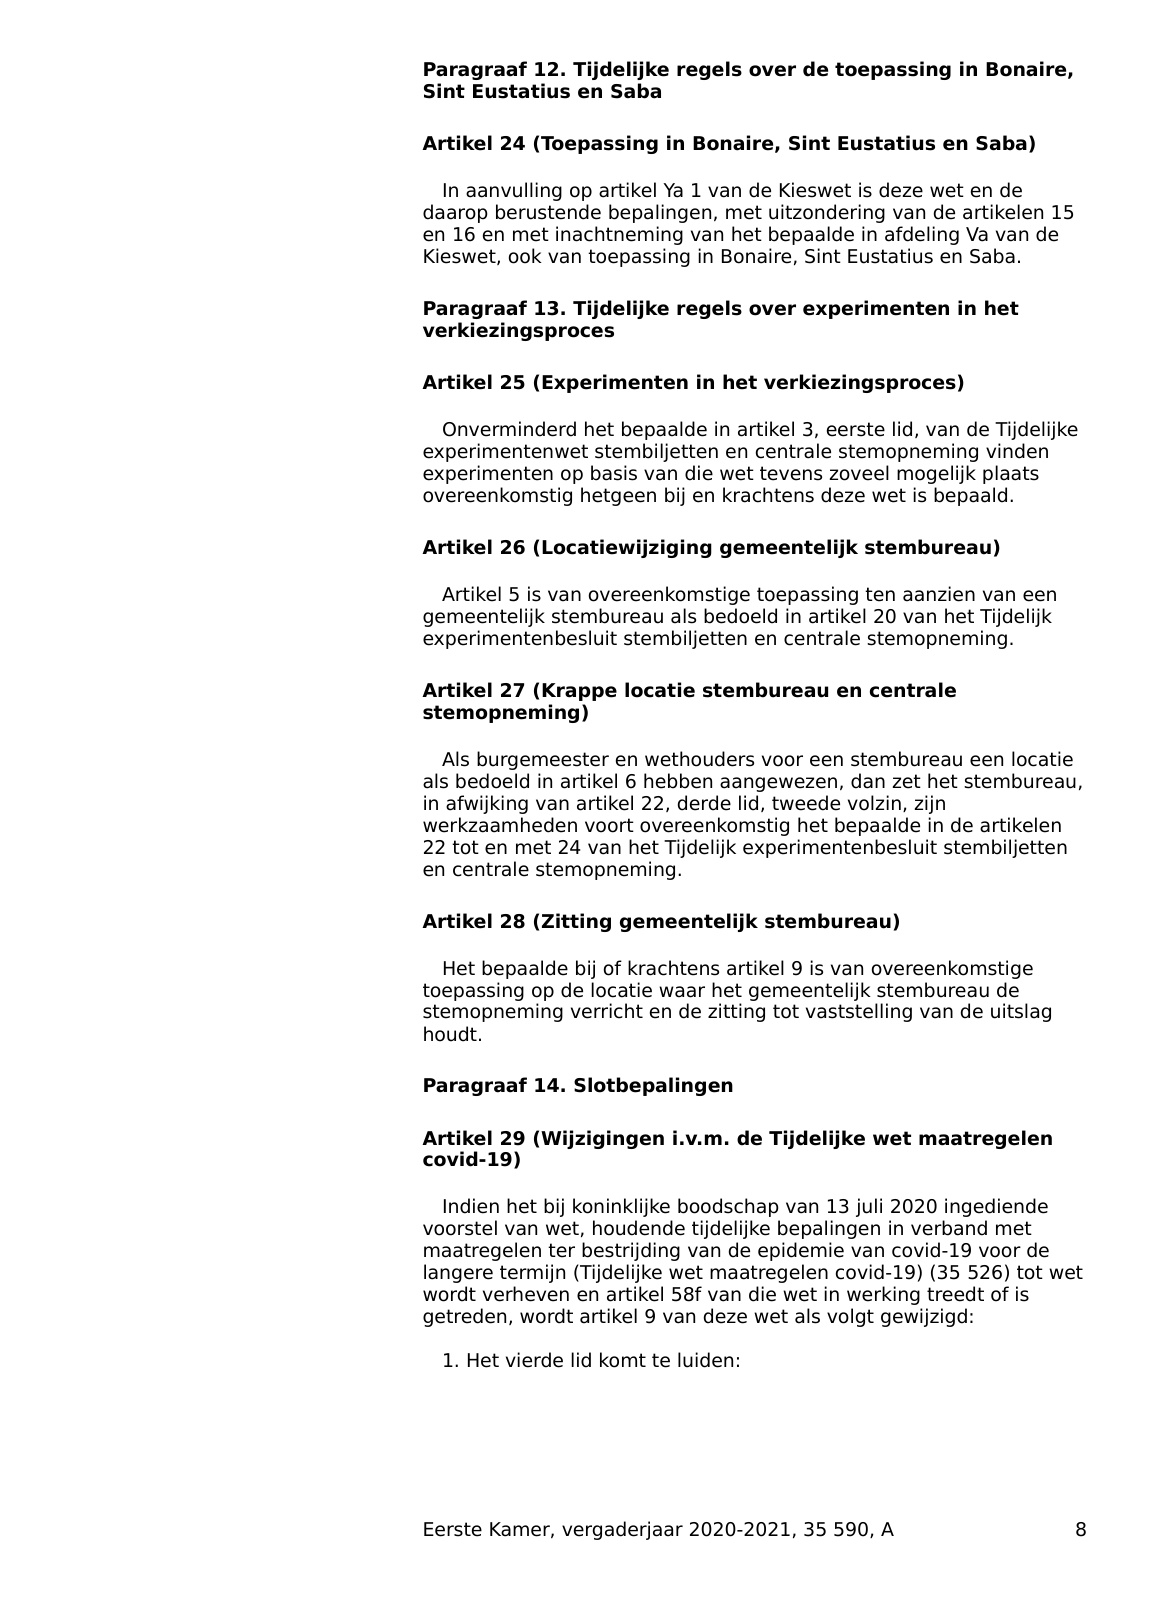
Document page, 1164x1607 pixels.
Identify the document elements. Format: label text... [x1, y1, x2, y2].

subtitle Paragraaf 13. Tijdelijke regels over experimenten in het verkiezingsproces [422, 298, 1087, 342]
subtitle Artikel 28 (Zitting gemeentelijk stembureau) [422, 911, 1087, 932]
subtitle Artikel 24 (Toepassing in Bonaire, Sint Eustatius en Saba) [422, 133, 1087, 155]
subtitle Paragraaf 12. Tijdelijke regels over de toepassing in Bonaire, Sint Eustatius en Saba [422, 59, 1087, 103]
subtitle Artikel 26 (Locatiewijziging gemeentelijk stembureau) [422, 537, 1087, 559]
text Onverminderd het bepaalde in artikel 3, eerste lid, van de Tijdelijke experimentenwet stembiljetten en centrale stemopneming vinden experimenten op basis van die wet tevens zoveel mogelijk plaats overeenkomstig hetgeen bij en krachtens deze wet is bepaald. [422, 419, 1087, 507]
subtitle Artikel 29 (Wijzigingen i.v.m. de Tijdelijke wet maatregelen covid-19) [422, 1127, 1087, 1171]
subtitle Artikel 27 (Krappe locatie stembureau en centrale stemopneming) [422, 680, 1087, 724]
text Indien het bij koninklijke boodschap van 13 juli 2020 ingediende voorstel van wet, houdende tijdelijke bepalingen in verband met maatregelen ter bestrijding van de epidemie van covid-19 voor de langere termijn (Tijdelijke wet maatregelen covid-19) (35 526) tot wet wordt verheven en artikel 58f van die wet in werking treedt of is getreden, wordt artikel 9 van deze wet als volgt gewijzigd: [422, 1196, 1087, 1328]
text Als burgemeester en wethouders voor een stembureau een locatie als bedoeld in artikel 6 hebben aangewezen, dan zet het stembureau, in afwijking van artikel 22, derde lid, tweede volzin, zijn werkzaamheden voort overeenkomstig het bepaalde in de artikelen 22 tot en met 24 van het Tijdelijk experimentenbesluit stembiljetten en centrale stemopneming. [422, 749, 1087, 881]
text In aanvulling op artikel Ya 1 van de Kieswet is deze wet en de daarop berustende bepalingen, met uitzondering van de artikelen 15 en 16 en met inachtneming van het bepaalde in afdeling Va van de Kieswet, ook van toepassing in Bonaire, Sint Eustatius en Saba. [422, 180, 1087, 268]
subtitle Artikel 25 (Experimenten in het verkiezingsproces) [422, 372, 1087, 394]
text Het bepaalde bij of krachtens artikel 9 is van overeenkomstige toepassing op de locatie waar het gemeentelijk stembureau de stemopneming verricht en de zitting tot vaststelling van de uitslag houdt. [422, 957, 1087, 1045]
subtitle Paragraaf 14. Slotbepalingen [422, 1075, 1087, 1097]
text Artikel 5 is van overeenkomstige toepassing ten aanzien van een gemeentelijk stembureau als bedoeld in artikel 20 van het Tijdelijk experimentenbesluit stembiljetten en centrale stemopneming. [422, 584, 1087, 650]
text 1. Het vierde lid komt te luiden: [422, 1350, 1087, 1372]
